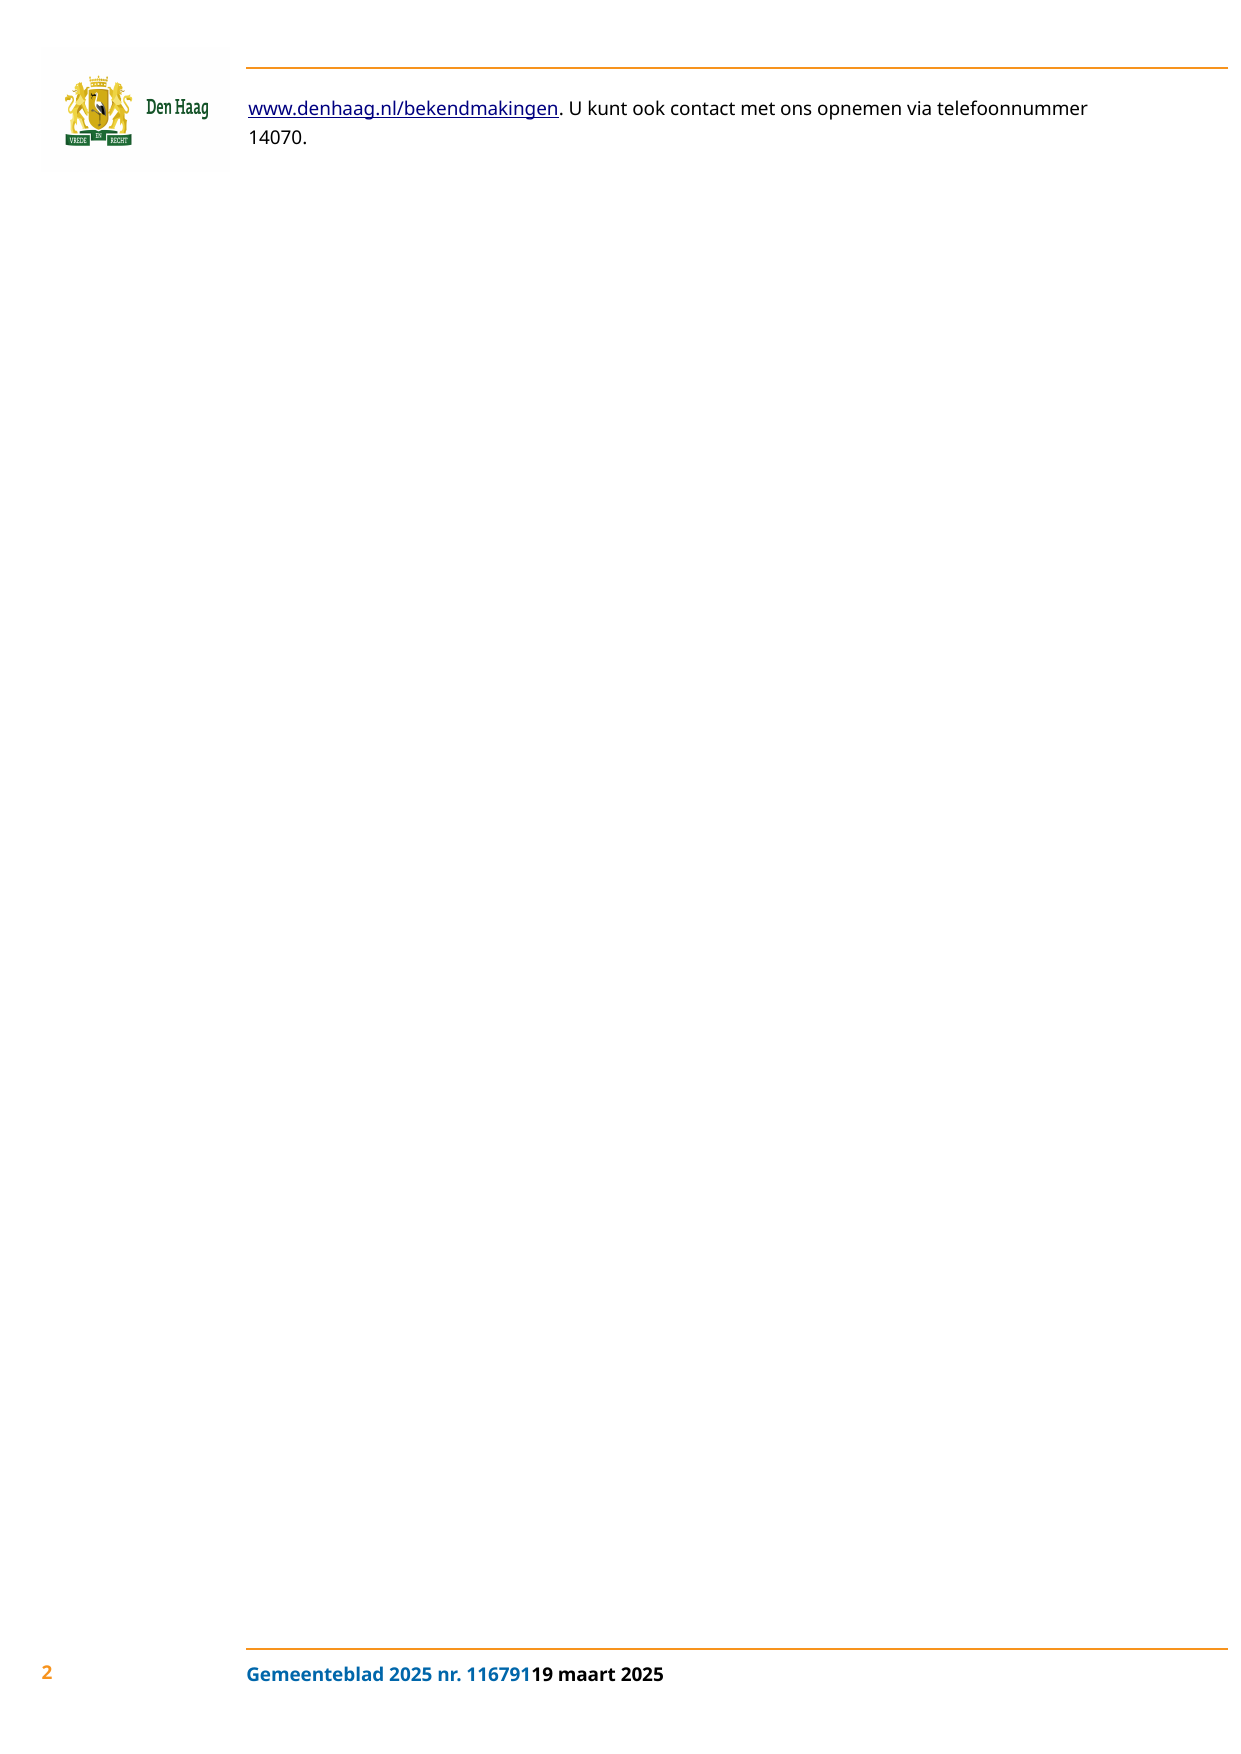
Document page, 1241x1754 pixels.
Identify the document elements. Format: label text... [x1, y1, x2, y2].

text www.denhaag.nl/bekendmakingen. U kunt ook contact met ons opnemen via telefoonnummer 14070. [248, 95, 1152, 150]
picture [41, 47, 231, 172]
